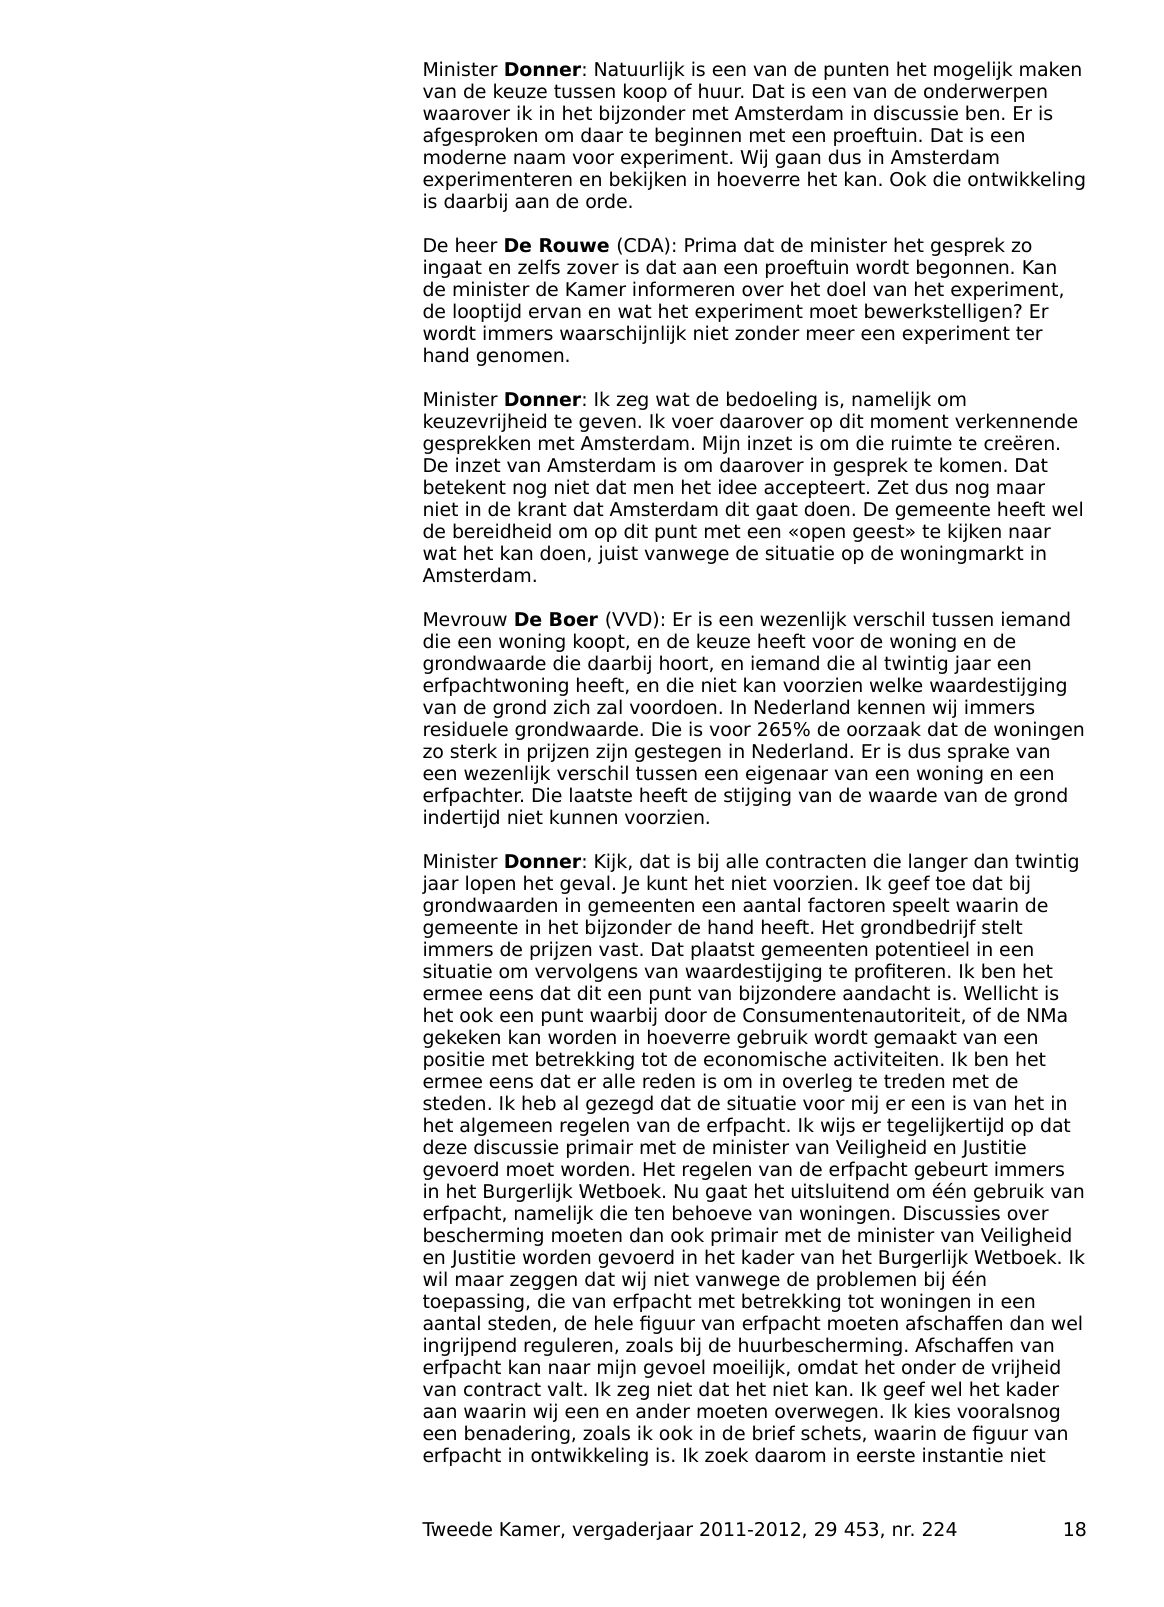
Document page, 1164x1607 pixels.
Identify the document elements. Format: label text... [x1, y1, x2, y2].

text Minister Donner: Kijk, dat is bij alle contracten die langer dan twintig jaar lopen het geval. Je kunt het niet voorzien. Ik geef toe dat bij grondwaarden in gemeenten een aantal factoren speelt waarin de gemeente in het bijzonder de hand heeft. Het grondbedrijf stelt immers de prijzen vast. Dat plaatst gemeenten potentieel in een situatie om vervolgens van waardestijging te profiteren. Ik ben het ermee eens dat dit een punt van bijzondere aandacht is. Wellicht is het ook een punt waarbij door de Consumentenautoriteit, of de NMa gekeken kan worden in hoeverre gebruik wordt gemaakt van een positie met betrekking tot de economische activiteiten. Ik ben het ermee eens dat er alle reden is om in overleg te treden met de steden. Ik heb al gezegd dat de situatie voor mij er een is van het in het algemeen regelen van de erfpacht. Ik wijs er tegelijkertijd op dat deze discussie primair met de minister van Veiligheid en Justitie gevoerd moet worden. Het regelen van de erfpacht gebeurt immers in het Burgerlijk Wetboek. Nu gaat het uitsluitend om één gebruik van erfpacht, namelijk die ten behoeve van woningen. Discussies over bescherming moeten dan ook primair met de minister van Veiligheid en Justitie worden gevoerd in het kader van het Burgerlijk Wetboek. Ik wil maar zeggen dat wij niet vanwege de problemen bij één toepassing, die van erfpacht met betrekking tot woningen in een aantal steden, de hele figuur van erfpacht moeten afschaffen dan wel ingrijpend reguleren, zoals bij de huurbescherming. Afschaffen van erfpacht kan naar mijn gevoel moeilijk, omdat het onder de vrijheid van contract valt. Ik zeg niet dat het niet kan. Ik geef wel het kader aan waarin wij een en ander moeten overwegen. Ik kies vooralsnog een benadering, zoals ik ook in de brief schets, waarin de figuur van erfpacht in ontwikkeling is. Ik zoek daarom in eerste instantie niet [422, 851, 1087, 1467]
text De heer De Rouwe (CDA): Prima dat de minister het gesprek zo ingaat en zelfs zover is dat aan een proeftuin wordt begonnen. Kan de minister de Kamer informeren over het doel van het experiment, de looptijd ervan en wat het experiment moet bewerkstelligen? Er wordt immers waarschijnlijk niet zonder meer een experiment ter hand genomen. [422, 235, 1087, 367]
text Minister Donner: Ik zeg wat de bedoeling is, namelijk om keuzevrijheid te geven. Ik voer daarover op dit moment verkennende gesprekken met Amsterdam. Mijn inzet is om die ruimte te creëren. De inzet van Amsterdam is om daarover in gesprek te komen. Dat betekent nog niet dat men het idee accepteert. Zet dus nog maar niet in de krant dat Amsterdam dit gaat doen. De gemeente heeft wel de bereidheid om op dit punt met een «open geest» te kijken naar wat het kan doen, juist vanwege de situatie op de woningmarkt in Amsterdam. [422, 389, 1087, 587]
text Minister Donner: Natuurlijk is een van de punten het mogelijk maken van de keuze tussen koop of huur. Dat is een van de onderwerpen waarover ik in het bijzonder met Amsterdam in discussie ben. Er is afgesproken om daar te beginnen met een proeftuin. Dat is een moderne naam voor experiment. Wij gaan dus in Amsterdam experimenteren en bekijken in hoeverre het kan. Ook die ontwikkeling is daarbij aan de orde. [422, 59, 1087, 213]
text Mevrouw De Boer (VVD): Er is een wezenlijk verschil tussen iemand die een woning koopt, en de keuze heeft voor de woning en de grondwaarde die daarbij hoort, en iemand die al twintig jaar een erfpachtwoning heeft, en die niet kan voorzien welke waardestijging van de grond zich zal voordoen. In Nederland kennen wij immers residuele grondwaarde. Die is voor 265% de oorzaak dat de woningen zo sterk in prijzen zijn gestegen in Nederland. Er is dus sprake van een wezenlijk verschil tussen een eigenaar van een woning en een erfpachter. Die laatste heeft de stijging van de waarde van de grond indertijd niet kunnen voorzien. [422, 609, 1087, 829]
